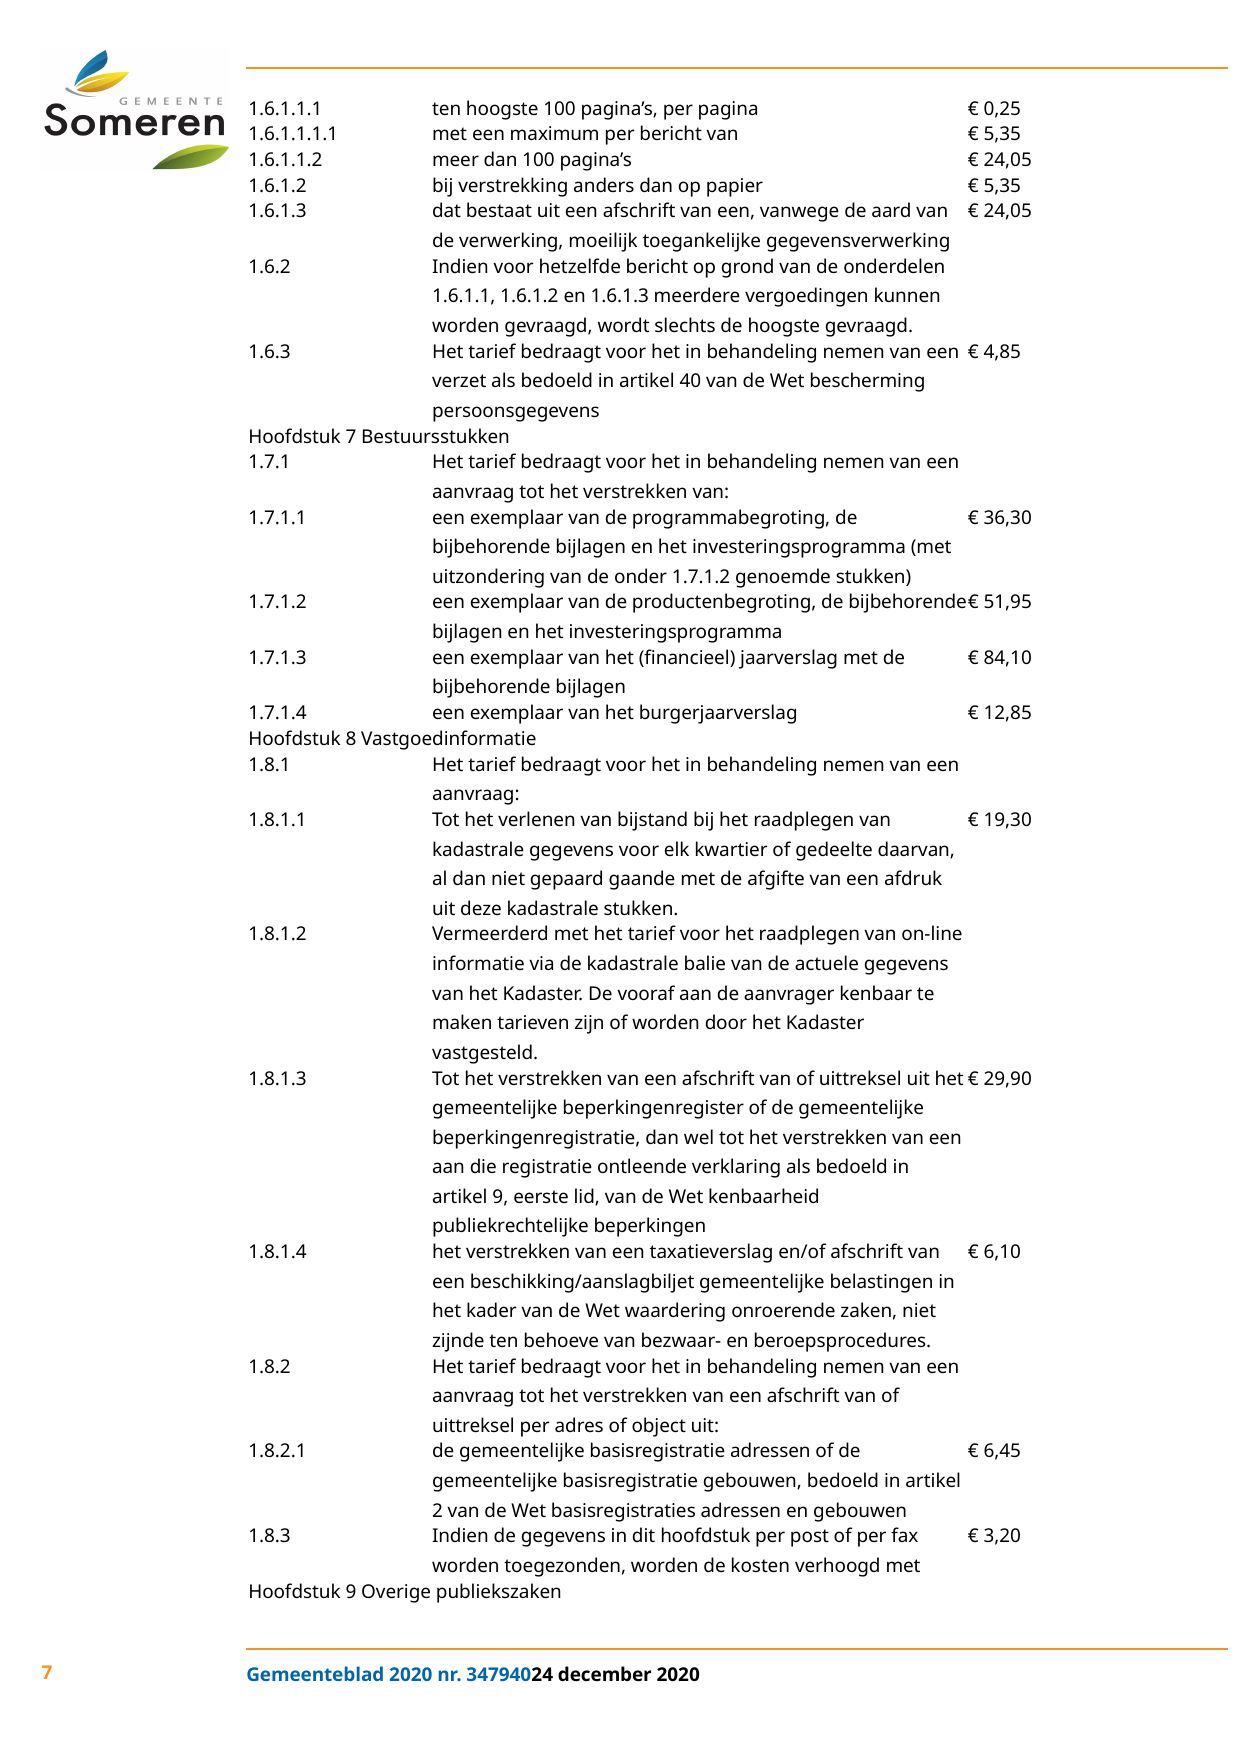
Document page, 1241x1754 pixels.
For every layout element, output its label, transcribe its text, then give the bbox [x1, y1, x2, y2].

table_cell Tot het verlenen van bijstand bij het raadplegen van kadastrale gegevens voor elk kwartier of gedeelte daarvan, al dan niet gepaard gaande met de afgifte van een afdruk uit deze kadastrale stukken. [432, 806, 968, 921]
table_cell € 24,05 [968, 146, 1152, 172]
table_cell [968, 253, 1152, 338]
table_cell 1.8.1.1 [248, 806, 432, 921]
table_cell meer dan 100 pagina’s [432, 146, 968, 172]
table_cell 1.7.1.1 [248, 504, 432, 589]
table_cell € 3,20 [968, 1523, 1152, 1578]
table_cell Vermeerderd met het tarief voor het raadplegen van on-line informatie via de kadastrale balie van de actuele gegevens van het Kadaster. De vooraf aan de aanvrager kenbaar te maken tarieven zijn of worden door het Kadaster vastgesteld. [432, 921, 968, 1065]
table_cell € 12,85 [968, 699, 1152, 725]
table_cell 1.7.1 [248, 449, 432, 504]
table_cell Het tarief bedraagt voor het in behandeling nemen van een verzet als bedoeld in artikel 40 van de Wet bescherming persoonsgegevens [432, 338, 968, 423]
table_cell 1.7.1.4 [248, 699, 432, 725]
table_cell ten hoogste 100 pagina’s, per pagina [432, 95, 968, 121]
table_cell 1.8.1.3 [248, 1065, 432, 1238]
table_cell 1.8.2.1 [248, 1438, 432, 1523]
table_cell Indien voor hetzelfde bericht op grond van de onderdelen 1.6.1.1, 1.6.1.2 en 1.6.1.3 meerdere vergoedingen kunnen worden gevraagd, wordt slechts de hoogste gevraagd. [432, 253, 968, 338]
table_cell Het tarief bedraagt voor het in behandeling nemen van een aanvraag tot het verstrekken van een afschrift van of uittreksel per adres of object uit: [432, 1353, 968, 1438]
table_cell € 51,95 [968, 589, 1152, 644]
table_cell € 5,35 [968, 121, 1152, 146]
table_cell [968, 751, 1152, 806]
table_cell 1.8.3 [248, 1523, 432, 1578]
table_cell met een maximum per bericht van [432, 121, 968, 146]
table_cell [968, 921, 1152, 1065]
table_cell 1.6.3 [248, 338, 432, 423]
table_cell 1.8.1.4 [248, 1238, 432, 1353]
table_cell Indien de gegevens in dit hoofdstuk per post of per fax worden toegezonden, worden de kosten verhoogd met [432, 1523, 968, 1578]
table_cell € 29,90 [968, 1065, 1152, 1238]
table_cell Het tarief bedraagt voor het in behandeling nemen van een aanvraag: [432, 751, 968, 806]
table_cell € 4,85 [968, 338, 1152, 423]
table_cell 1.6.1.1.1 [248, 95, 432, 121]
table_cell 1.8.2 [248, 1353, 432, 1438]
table_cell een exemplaar van het (financieel) jaarverslag met de bijbehorende bijlagen [432, 644, 968, 699]
table_cell Tot het verstrekken van een afschrift van of uittreksel uit het gemeentelijke beperkingenregister of de gemeentelijke beperkingenregistratie, dan wel tot het verstrekken van een aan die registratie ontleende verklaring als bedoeld in artikel 9, eerste lid, van de Wet kenbaarheid publiekrechtelijke beperkingen [432, 1065, 968, 1238]
table_cell € 6,10 [968, 1238, 1152, 1353]
table_cell € 0,25 [968, 95, 1152, 121]
table_cell 1.7.1.2 [248, 589, 432, 644]
table_cell een exemplaar van het burgerjaarverslag [432, 699, 968, 725]
table_cell Het tarief bedraagt voor het in behandeling nemen van een aanvraag tot het verstrekken van: [432, 449, 968, 504]
table_cell € 24,05 [968, 198, 1152, 253]
table_cell dat bestaat uit een afschrift van een, vanwege de aard van de verwerking, moeilijk toegankelijke gegevensverwerking [432, 198, 968, 253]
table_cell 1.7.1.3 [248, 644, 432, 699]
table_cell 1.6.1.1.1.1 [248, 121, 432, 146]
table_cell 1.6.2 [248, 253, 432, 338]
table_cell Hoofdstuk 9 Overige publiekszaken [248, 1578, 1152, 1604]
table_cell Hoofdstuk 8 Vastgoedinformatie [248, 725, 1152, 751]
table_cell [968, 449, 1152, 504]
table_cell 1.6.1.2 [248, 172, 432, 198]
picture [41, 47, 231, 172]
table_cell een exemplaar van de programmabegroting, de bijbehorende bijlagen en het investeringsprogramma (met uitzondering van de onder 1.7.1.2 genoemde stukken) [432, 504, 968, 589]
table_cell € 84,10 [968, 644, 1152, 699]
table_cell € 5,35 [968, 172, 1152, 198]
table_cell bij verstrekking anders dan op papier [432, 172, 968, 198]
table_cell € 36,30 [968, 504, 1152, 589]
table_cell [968, 1353, 1152, 1438]
table_cell de gemeentelijke basisregistratie adressen of de gemeentelijke basisregistratie gebouwen, bedoeld in artikel 2 van de Wet basisregistraties adressen en gebouwen [432, 1438, 968, 1523]
table_cell € 6,45 [968, 1438, 1152, 1523]
table_cell 1.8.1 [248, 751, 432, 806]
table_cell € 19,30 [968, 806, 1152, 921]
table_cell 1.6.1.3 [248, 198, 432, 253]
table_cell 1.8.1.2 [248, 921, 432, 1065]
table_cell 1.6.1.1.2 [248, 146, 432, 172]
table_cell een exemplaar van de productenbegroting, de bijbehorende bijlagen en het investeringsprogramma [432, 589, 968, 644]
table_cell het verstrekken van een taxatieverslag en/of afschrift van een beschikking/aanslagbiljet gemeentelijke belastingen in het kader van de Wet waardering onroerende zaken, niet zijnde ten behoeve van bezwaar- en beroepsprocedures. [432, 1238, 968, 1353]
table_cell Hoofdstuk 7 Bestuursstukken [248, 423, 1152, 448]
